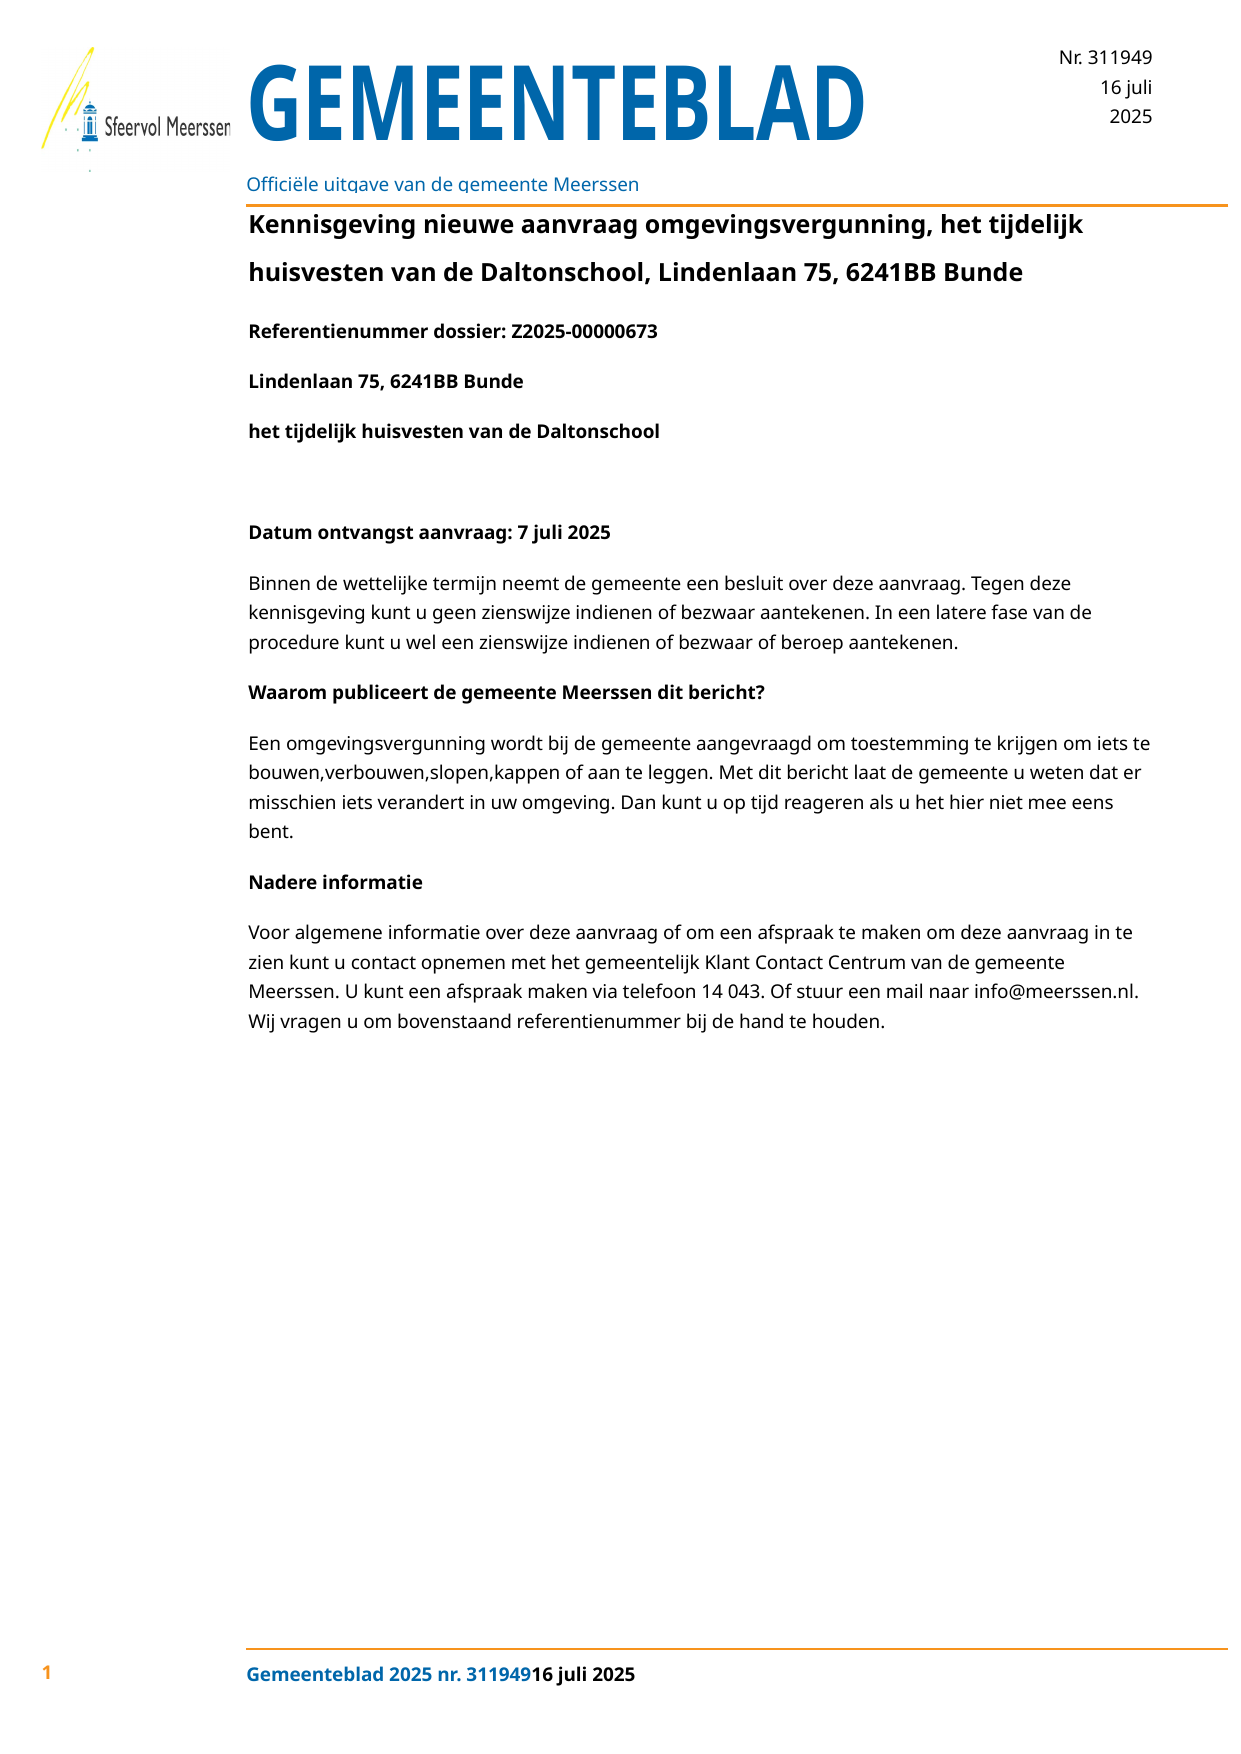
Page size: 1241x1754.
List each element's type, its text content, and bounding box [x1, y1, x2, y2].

text Datum ontvangst aanvraag: 7 juli 2025 [248, 519, 1152, 545]
text het tijdelijk huisvesten van de Daltonschool [248, 419, 1152, 444]
picture [41, 47, 231, 172]
text Nadere informatie [248, 869, 1152, 895]
text Kennisgeving nieuwe aanvraag omgevingsvergunning, het tijdelijk huisvesten van de Daltonschool, Lindenlaan 75, 6241BB Bunde [248, 207, 1152, 288]
text Waarom publiceert de gemeente Meerssen dit bericht? [248, 679, 1152, 705]
text Een omgevingsvergunning wordt bij de gemeente aangevraagd om toestemming te krijgen om iets te bouwen,verbouwen,slopen,kappen of aan te leggen. Met dit bericht laat de gemeente u weten dat er misschien iets verandert in uw omgeving. Dan kunt u op tijd reageren als u het hier niet mee eens bent. [248, 730, 1152, 844]
text Referentienummer dossier: Z2025-00000673 [248, 318, 1152, 344]
text Lindenlaan 75, 6241BB Bunde [248, 368, 1152, 394]
text Voor algemene informatie over deze aanvraag of om een afspraak te maken om deze aanvraag in te zien kunt u contact opnemen met het gemeentelijk Klant Contact Centrum van de gemeente Meerssen. U kunt een afspraak maken via telefoon 14 043. Of stuur een mail naar info@meerssen.nl. Wij vragen u om bovenstaand referentienummer bij de hand te houden. [248, 919, 1152, 1034]
text Binnen de wettelijke termijn neemt de gemeente een besluit over deze aanvraag. Tegen deze kennisgeving kunt u geen zienswijze indienen of bezwaar aantekenen. In een latere fase van de procedure kunt u wel een zienswijze indienen of bezwaar of beroep aantekenen. [248, 570, 1152, 655]
